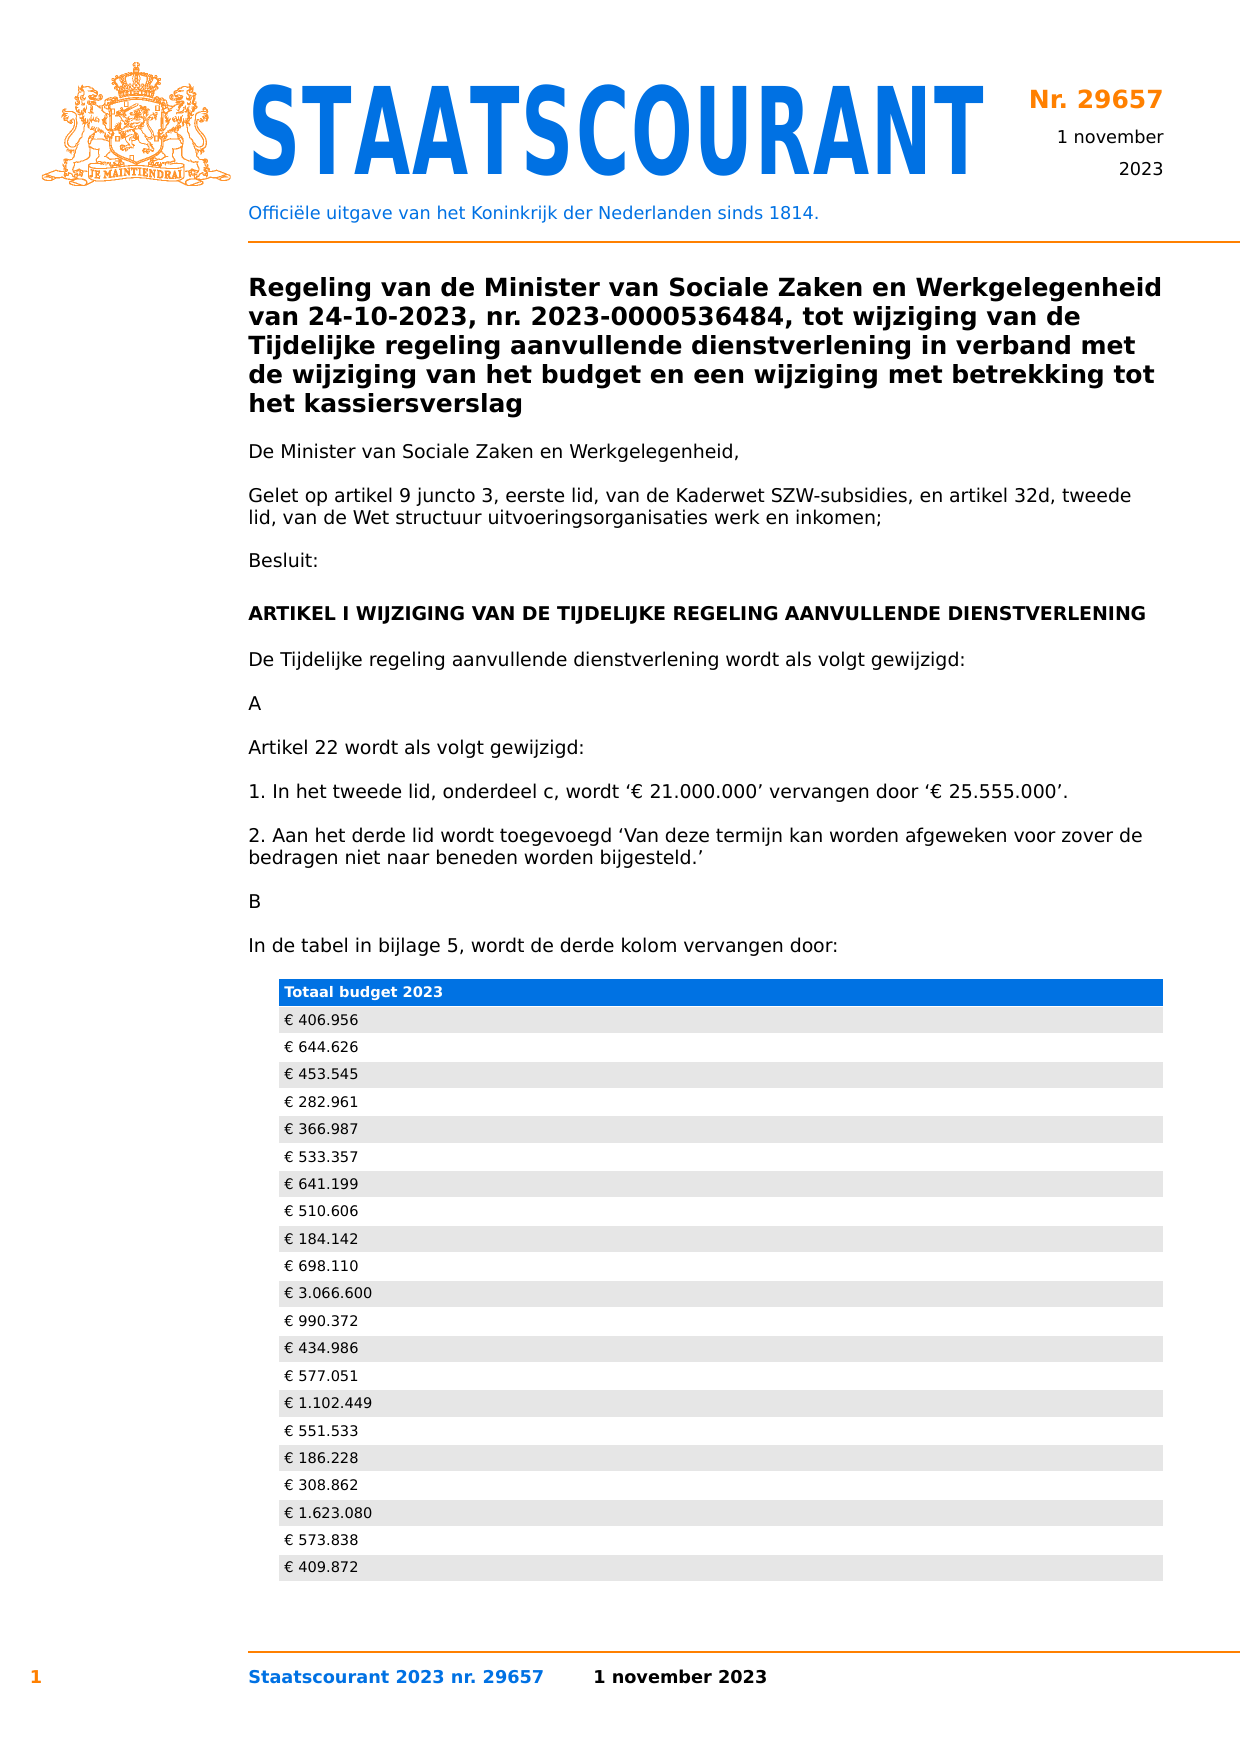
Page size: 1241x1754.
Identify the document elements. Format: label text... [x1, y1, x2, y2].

text Artikel 22 wordt als volgt gewijzigd: [248, 737, 1163, 759]
table_cell € 510.606 [279, 1199, 1163, 1225]
table_cell € 644.626 [279, 1034, 1163, 1061]
table_cell € 1.623.080 [279, 1500, 1163, 1526]
table_cell € 409.872 [279, 1555, 1163, 1581]
table_cell € 551.533 [279, 1418, 1163, 1444]
table_cell € 434.986 [279, 1336, 1163, 1362]
table_cell € 1.102.449 [279, 1390, 1163, 1417]
table_cell € 453.545 [279, 1062, 1163, 1088]
subtitle Regeling van de Minister van Sociale Zaken en Werkgelegenheid van 24-10-2023, nr. 2023-0000536484, tot wijziging van de Tijdelijke regeling aanvullende dienstverlening in verband met de wijziging van het budget en een wijziging met betrekking tot het kassiersverslag [248, 273, 1163, 419]
subtitle ARTIKEL I WIJZIGING VAN DE TIJDELIJKE REGELING AANVULLENDE DIENSTVERLENING [248, 602, 1163, 624]
picture [41, 62, 231, 186]
table_cell € 184.142 [279, 1226, 1163, 1252]
table_cell € 990.372 [279, 1308, 1163, 1334]
table_cell 1 november [998, 121, 1240, 153]
text In de tabel in bijlage 5, wordt de derde kolom vervangen door: [248, 934, 1163, 956]
table_cell € 308.862 [279, 1473, 1163, 1499]
table_cell € 186.228 [279, 1445, 1163, 1471]
table_cell € 641.199 [279, 1171, 1163, 1197]
table_cell € 366.987 [279, 1116, 1163, 1143]
table_cell € 533.357 [279, 1144, 1163, 1170]
table_header Totaal budget 2023 [279, 979, 1163, 1006]
text B [248, 891, 1163, 913]
text 2. Aan het derde lid wordt toegevoegd ‘Van deze termijn kan worden afgeweken voor zover de bedragen niet naar beneden worden bijgesteld.’ [248, 825, 1163, 869]
table_header STAATSCOURANT [248, 62, 998, 203]
table_header [25, 62, 248, 241]
table_cell € 3.066.600 [279, 1281, 1163, 1307]
text De Tijdelijke regeling aanvullende dienstverlening wordt als volgt gewijzigd: [248, 649, 1163, 671]
text De Minister van Sociale Zaken en Werkgelegenheid, [248, 441, 1163, 463]
table_cell € 577.051 [279, 1363, 1163, 1389]
table_cell € 698.110 [279, 1253, 1163, 1280]
table_cell € 573.838 [279, 1527, 1163, 1554]
table_cell 2023 [998, 153, 1240, 203]
table_header Nr. 29657 [998, 62, 1240, 121]
text Besluit: [248, 550, 1163, 572]
text Gelet op artikel 9 juncto 3, eerste lid, van de Kaderwet SZW-subsidies, en artikel 32d, tweede lid, van de Wet structuur uitvoeringsorganisaties werk en inkomen; [248, 484, 1163, 528]
table_cell € 406.956 [279, 1007, 1163, 1033]
text 1. In het tweede lid, onderdeel c, wordt ‘€ 21.000.000’ vervangen door ‘€ 25.555.000’. [248, 781, 1163, 803]
table_cell Officiële uitgave van het Koninkrijk der Nederlanden sinds 1814. [248, 203, 1240, 241]
table_cell € 282.961 [279, 1089, 1163, 1115]
text A [248, 693, 1163, 715]
